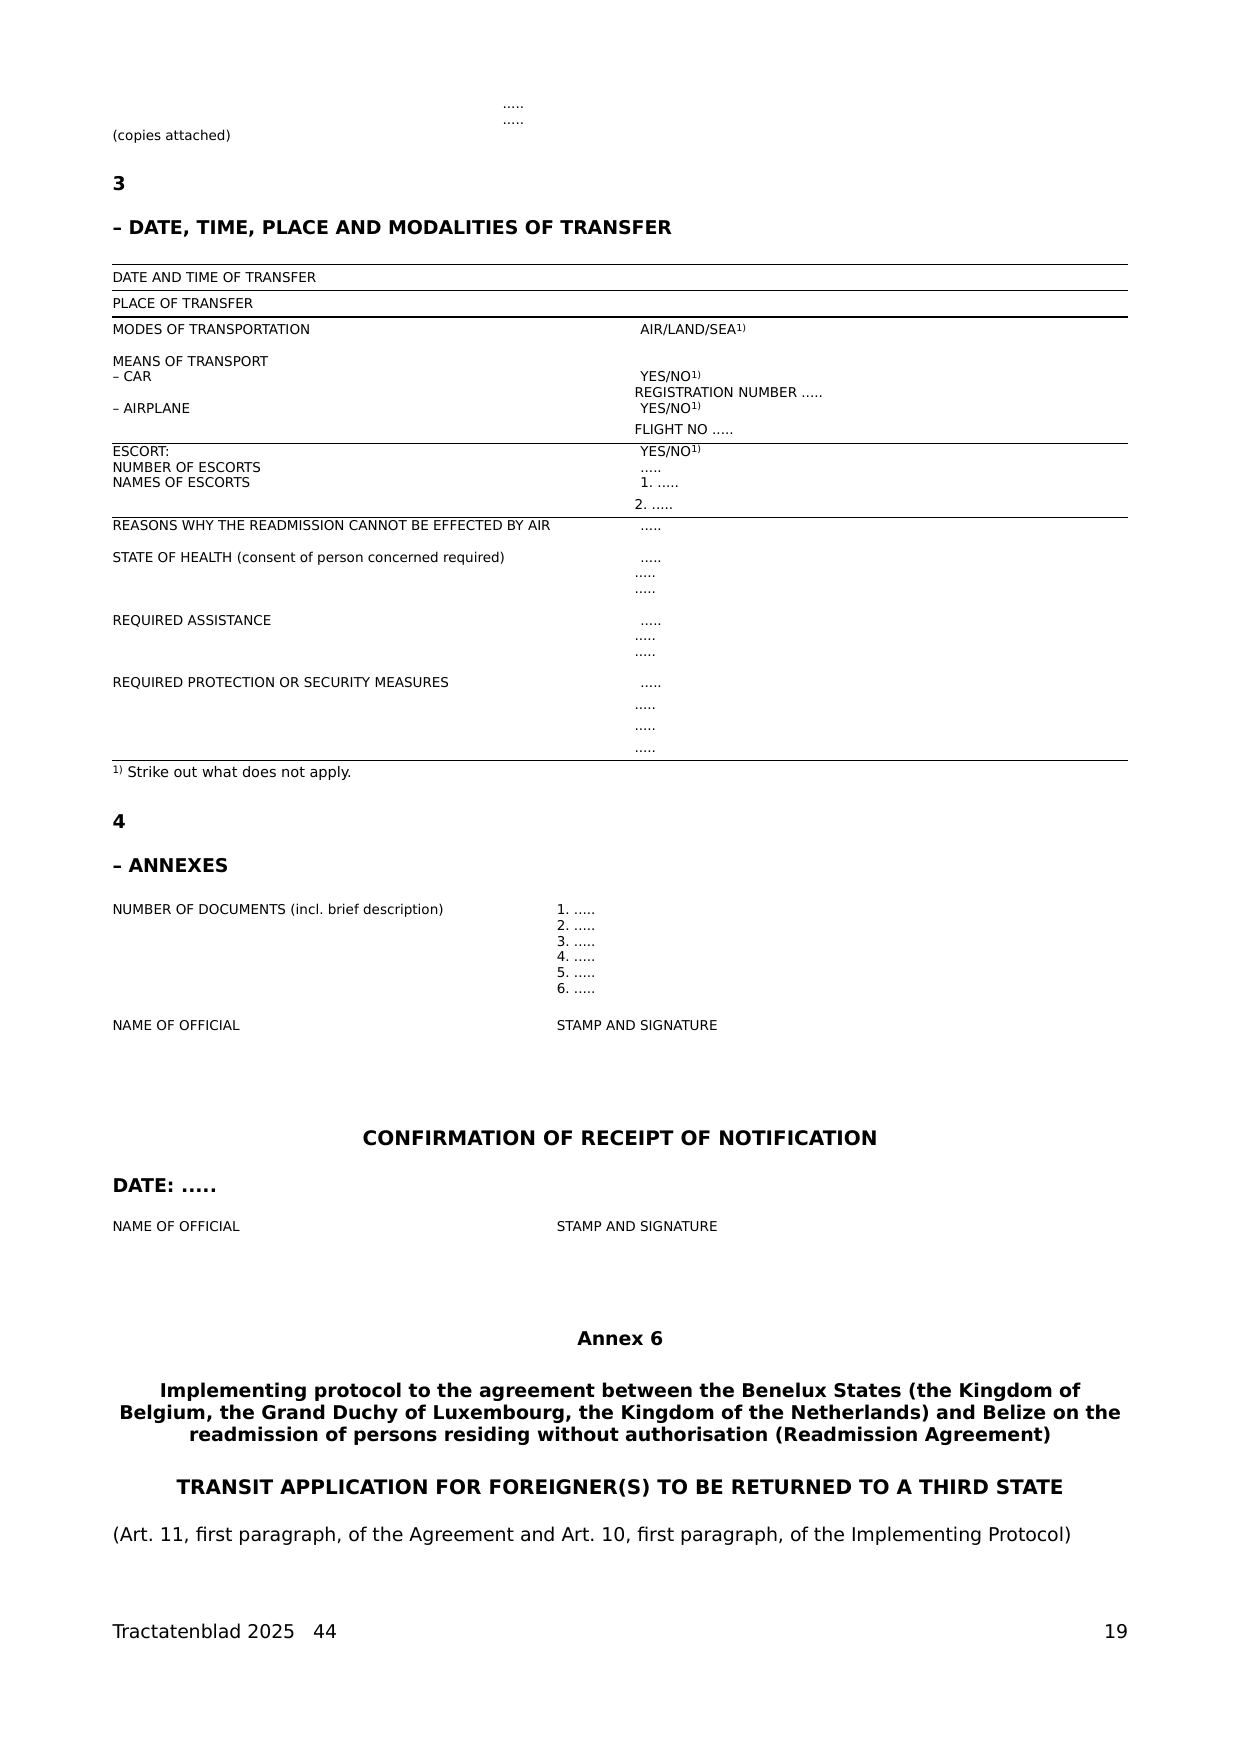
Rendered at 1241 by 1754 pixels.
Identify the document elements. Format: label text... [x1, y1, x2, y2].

table_cell YES/NO1) [634, 444, 1128, 459]
subtitle CONFIRMATION OF RECEIPT OF NOTIFICATION [112, 1127, 1128, 1150]
subtitle 3 – DATE, TIME, PLACE AND MODALITIES OF TRANSFER [112, 173, 1128, 239]
table_cell [551, 1050, 1128, 1065]
subtitle Implementing protocol to the agreement between the Benelux States (the Kingdom of Belgium, the Grand Duchy of Luxembourg, the Kingdom of the Netherlands) and Belize on the readmission of persons residing without authorisation (Readmission Agreement) [112, 1379, 1128, 1446]
table_cell ..... [634, 675, 1128, 696]
table_header NAME OF OFFICIAL [112, 1018, 551, 1034]
table_cell 1. ..... [634, 475, 1128, 496]
table_cell – AIRPLANE [112, 401, 634, 443]
table_header STAMP AND SIGNATURE [551, 1219, 1128, 1235]
table_cell [112, 534, 1128, 549]
table_cell [634, 660, 1128, 675]
table_cell [112, 1081, 551, 1097]
table_cell ..... [497, 96, 1128, 112]
table_cell FLIGHT NO ..... [634, 421, 1128, 443]
table_cell 2. ..... [634, 496, 1128, 517]
table_cell – CAR [112, 369, 634, 401]
text (Art. 11, first paragraph, of the Agreement and Art. 10, first paragraph, of the Implementing Protocol) [112, 1524, 1128, 1546]
table_cell STATE OF HEALTH (consent of person concerned required) [112, 550, 634, 597]
table_cell (copies attached) [112, 128, 1128, 143]
table_cell 1) Strike out what does not apply. [112, 761, 1128, 781]
table_header NAME OF OFFICIAL [112, 1219, 551, 1235]
table_cell [112, 1250, 551, 1266]
table_cell ..... [634, 550, 1128, 565]
table_cell [112, 597, 1128, 612]
table_cell ..... [634, 613, 1128, 628]
table_cell ..... [634, 518, 1128, 534]
table_cell ESCORT: [112, 444, 634, 459]
table_header NUMBER OF DOCUMENTS (incl. brief description) [112, 902, 551, 996]
table_cell ..... [634, 739, 1128, 760]
table_cell NUMBER OF ESCORTS [112, 459, 634, 475]
table_cell [551, 1250, 1128, 1266]
table_cell [112, 338, 1128, 353]
table_cell ..... [634, 581, 1128, 597]
table_cell [551, 1081, 1128, 1097]
table_cell [112, 1266, 551, 1282]
table_cell REQUIRED PROTECTION OR SECURITY MEASURES [112, 675, 634, 760]
table_cell [551, 1266, 1128, 1282]
table_header [634, 265, 1128, 290]
table_cell ..... [634, 628, 1128, 644]
table_cell ..... [634, 459, 1128, 475]
table_cell REASONS WHY THE READMISSION CANNOT BE EFFECTED BY AIR [112, 518, 634, 534]
table_cell YES/NO1) [634, 369, 1128, 385]
table_cell [112, 96, 156, 112]
table_cell [551, 1065, 1128, 1081]
subtitle 4 – ANNEXES [112, 811, 1128, 877]
table_cell [634, 291, 1128, 316]
table_cell NAMES OF ESCORTS [112, 475, 634, 517]
table_cell ..... [634, 717, 1128, 739]
table_cell AIR/LAND/SEA1) [634, 318, 1128, 338]
text DATE: ..... [112, 1175, 1128, 1197]
table_cell ..... [634, 696, 1128, 717]
table_header 1. ..... 2. ..... 3. ..... 4. ..... 5. ..... 6. ..... [551, 902, 1128, 996]
subtitle Annex 6 [112, 1328, 1128, 1349]
table_cell [112, 1034, 551, 1049]
table_cell ..... [497, 112, 1128, 127]
table_cell REGISTRATION NUMBER ..... [634, 385, 1128, 401]
table_cell ..... [634, 644, 1128, 659]
table_cell PLACE OF TRANSFER [112, 291, 634, 316]
table_cell [112, 1065, 551, 1081]
table_cell [112, 112, 156, 127]
table_cell ..... [634, 565, 1128, 581]
table_cell REQUIRED ASSISTANCE [112, 613, 634, 675]
table_cell YES/NO1) [634, 401, 1128, 421]
table_header DATE AND TIME OF TRANSFER [112, 265, 634, 290]
table_cell [156, 96, 497, 112]
table_cell [551, 1235, 1128, 1250]
table_cell MEANS OF TRANSPORT [112, 354, 634, 369]
table_cell [551, 1282, 1128, 1298]
table_header STAMP AND SIGNATURE [551, 1018, 1128, 1034]
table_cell [156, 112, 497, 127]
table_cell MODES OF TRANSPORTATION [112, 318, 634, 338]
table_cell [112, 1282, 551, 1298]
table_cell [112, 1235, 551, 1250]
subtitle TRANSIT APPLICATION FOR FOREIGNER(S) TO BE RETURNED TO A THIRD STATE [112, 1476, 1128, 1499]
table_cell [551, 1034, 1128, 1049]
table_cell [634, 354, 1128, 369]
table_cell [112, 1050, 551, 1065]
